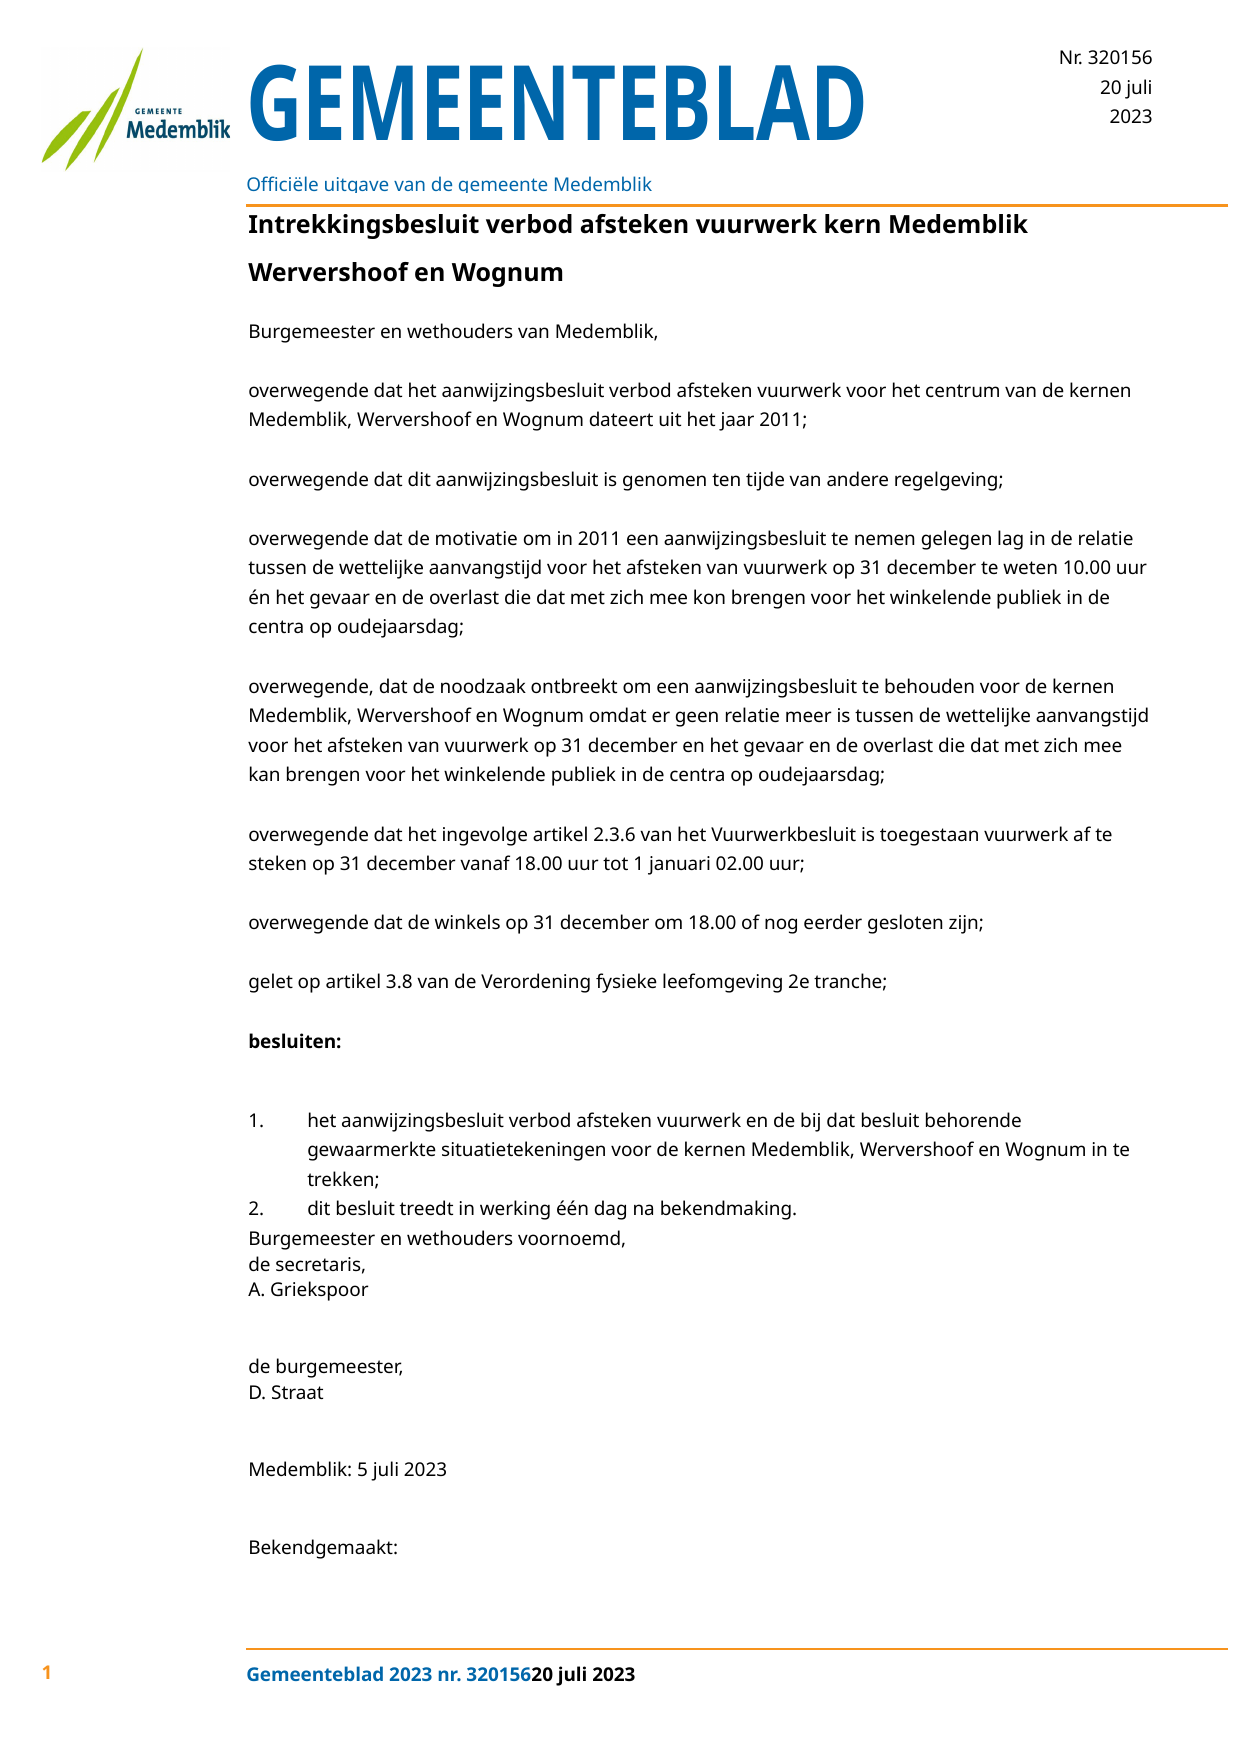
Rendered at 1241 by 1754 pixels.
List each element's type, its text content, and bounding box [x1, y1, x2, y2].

text overwegende dat het aanwijzingsbesluit verbod afsteken vuurwerk voor het centrum van de kernen Medemblik, Wervershoof en Wognum dateert uit het jaar 2011; [248, 377, 1152, 432]
list dit besluit treedt in werking één dag na bekendmaking. [248, 1196, 1152, 1221]
list het aanwijzingsbesluit verbod afsteken vuurwerk en de bij dat besluit behorende gewaarmerkte situatietekeningen voor de kernen Medemblik, Wervershoof en Wognum in te trekken; [248, 1107, 1152, 1192]
text Bekendgemaakt: [248, 1534, 1152, 1559]
text de burgemeester, [248, 1354, 1152, 1379]
picture [41, 47, 231, 172]
text overwegende dat het ingevolge artikel 2.3.6 van het Vuurwerkbesluit is toegestaan vuurwerk af te steken op 31 december vanaf 18.00 uur tot 1 januari 02.00 uur; [248, 821, 1152, 876]
text overwegende dat de motivatie om in 2011 een aanwijzingsbesluit te nemen gelegen lag in de relatie tussen de wettelijke aanvangstijd voor het afsteken van vuurwerk op 31 december te weten 10.00 uur én het gevaar en de overlast die dat met zich mee kon brengen voor het winkelende publiek in de centra op oudejaarsdag; [248, 525, 1152, 639]
text overwegende dat de winkels op 31 december om 18.00 of nog eerder gesloten zijn; [248, 909, 1152, 935]
text Intrekkingsbesluit verbod afsteken vuurwerk kern Medemblik Wervershoof en Wognum [248, 207, 1152, 288]
text overwegende dat dit aanwijzingsbesluit is genomen ten tijde van andere regelgeving; [248, 466, 1152, 492]
text de secretaris, [248, 1251, 1152, 1277]
text Burgemeester en wethouders van Medemblik, [248, 318, 1152, 344]
text Medemblik: 5 juli 2023 [248, 1457, 1152, 1482]
text Burgemeester en wethouders voornoemd, [248, 1225, 1152, 1251]
text overwegende, dat de noodzaak ontbreekt om een aanwijzingsbesluit te behouden voor de kernen Medemblik, Wervershoof en Wognum omdat er geen relatie meer is tussen de wettelijke aanvangstijd voor het afsteken van vuurwerk op 31 december en het gevaar en de overlast die dat met zich mee kan brengen voor het winkelende publiek in de centra op oudejaarsdag; [248, 673, 1152, 787]
text gelet op artikel 3.8 van de Verordening fysieke leefomgeving 2e tranche; [248, 969, 1152, 994]
text D. Straat [248, 1379, 1152, 1405]
text A. Griekspoor [248, 1277, 1152, 1302]
text besluiten: [248, 1028, 1152, 1054]
